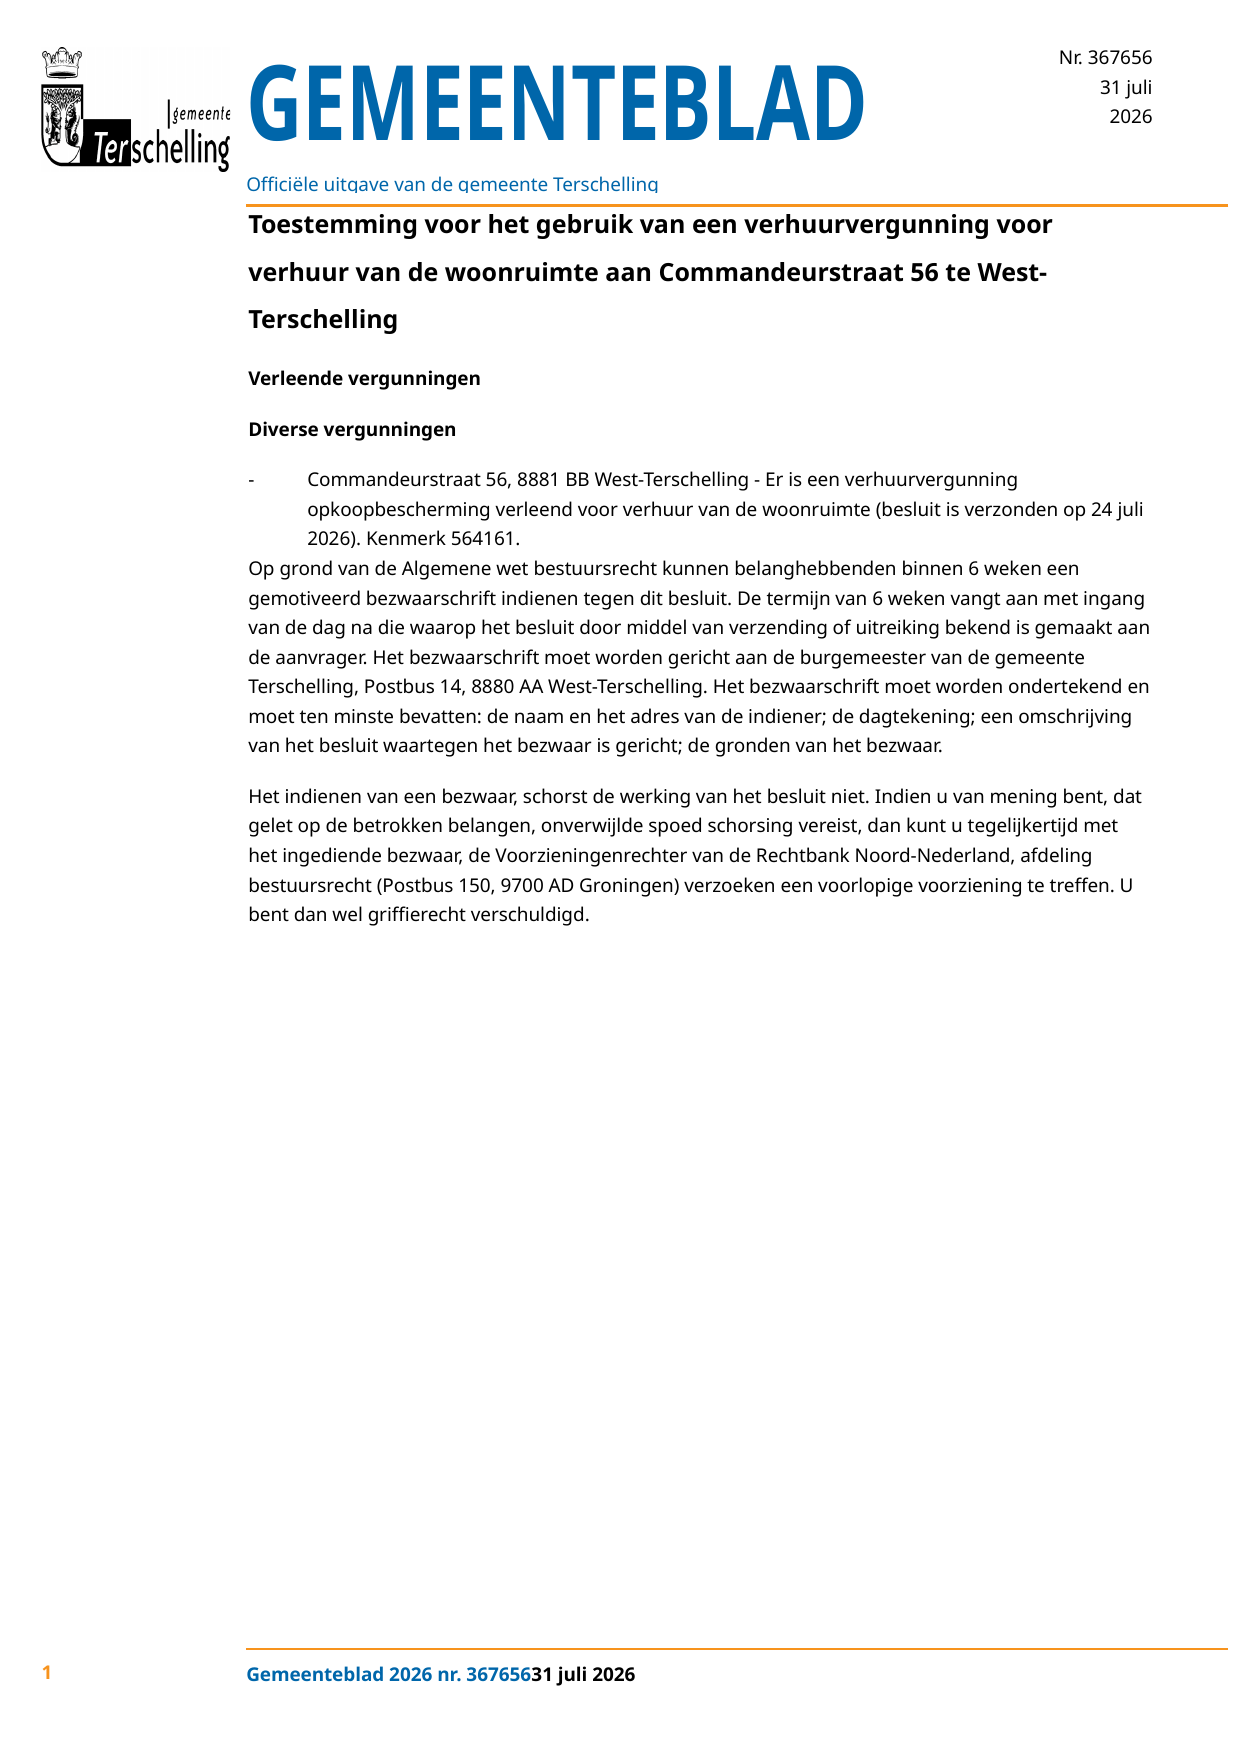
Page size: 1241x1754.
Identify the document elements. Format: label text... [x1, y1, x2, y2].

text Toestemming voor het gebruik van een verhuurvergunning voor verhuur van de woonruimte aan Commandeurstraat 56 te West-Terschelling [248, 207, 1152, 336]
text Het indienen van een bezwaar, schorst de werking van het besluit niet. Indien u van mening bent, dat gelet op de betrokken belangen, onverwijlde spoed schorsing vereist, dan kunt u tegelijkertijd met het ingediende bezwaar, de Voorzieningenrechter van de Rechtbank Noord-Nederland, afdeling bestuursrecht (Postbus 150, 9700 AD Groningen) verzoeken een voorlopige voorziening te treffen. U bent dan wel griffierecht verschuldigd. [248, 783, 1152, 927]
text Op grond van de Algemene wet bestuursrecht kunnen belanghebbenden binnen 6 weken een gemotiveerd bezwaarschrift indienen tegen dit besluit. De termijn van 6 weken vangt aan met ingang van de dag na die waarop het besluit door middel van verzending of uitreiking bekend is gemaakt aan de aanvrager. Het bezwaarschrift moet worden gericht aan de burgemeester van de gemeente Terschelling, Postbus 14, 8880 AA West-Terschelling. Het bezwaarschrift moet worden ondertekend en moet ten minste bevatten: de naam en het adres van de indiener; de dagtekening; een omschrijving van het besluit waartegen het bezwaar is gericht; de gronden van het bezwaar. [248, 555, 1152, 758]
text Diverse vergunningen [248, 416, 1152, 442]
picture [41, 47, 231, 172]
text Verleende vergunningen [248, 366, 1152, 391]
list Commandeurstraat 56, 8881 BB West-Terschelling - Er is een verhuurvergunning opkoopbescherming verleend voor verhuur van de woonruimte (besluit is verzonden op 24 juli 2026). Kenmerk 564161. [248, 466, 1152, 551]
